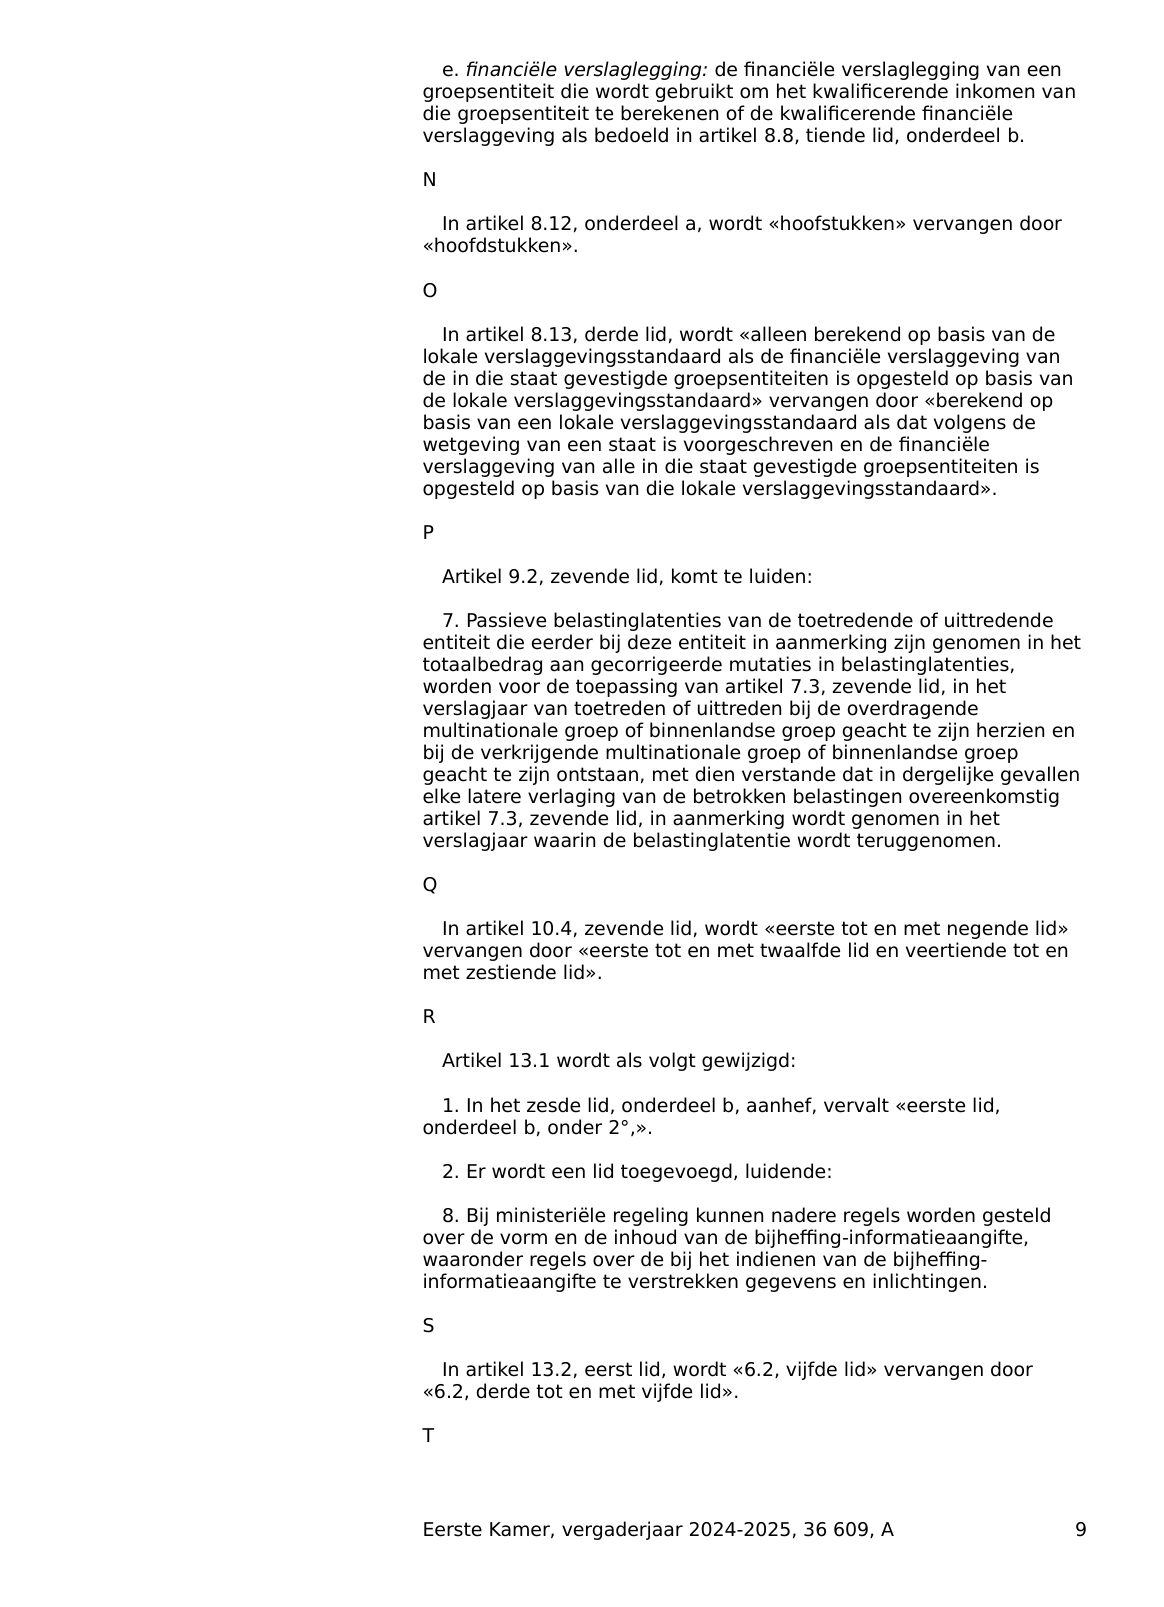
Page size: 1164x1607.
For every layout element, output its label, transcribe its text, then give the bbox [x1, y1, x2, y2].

text In artikel 8.12, onderdeel a, wordt «hoofstukken» vervangen door «hoofdstukken». [422, 213, 1087, 257]
text Artikel 13.1 wordt als volgt gewijzigd: [422, 1050, 1087, 1072]
text e. financiële verslaglegging: de financiële verslaglegging van een groepsentiteit die wordt gebruikt om het kwalificerende inkomen van die groepsentiteit te berekenen of de kwalificerende financiële verslaggeving als bedoeld in artikel 8.8, tiende lid, onderdeel b. [422, 59, 1087, 147]
text Q [422, 874, 1087, 896]
text In artikel 8.13, derde lid, wordt «alleen berekend op basis van de lokale verslaggevingsstandaard als de financiële verslaggeving van de in die staat gevestigde groepsentiteiten is opgesteld op basis van de lokale verslaggevingsstandaard» vervangen door «berekend op basis van een lokale verslaggevingsstandaard als dat volgens de wetgeving van een staat is voorgeschreven en de financiële verslaggeving van alle in die staat gevestigde groepsentiteiten is opgesteld op basis van die lokale verslaggevingsstandaard». [422, 324, 1087, 499]
text In artikel 13.2, eerst lid, wordt «6.2, vijfde lid» vervangen door «6.2, derde tot en met vijfde lid». [422, 1359, 1087, 1403]
text R [422, 1006, 1087, 1028]
text 1. In het zesde lid, onderdeel b, aanhef, vervalt «eerste lid, onderdeel b, onder 2°,». [422, 1094, 1087, 1138]
text In artikel 10.4, zevende lid, wordt «eerste tot en met negende lid» vervangen door «eerste tot en met twaalfde lid en veertiende tot en met zestiende lid». [422, 918, 1087, 984]
text Artikel 9.2, zevende lid, komt te luiden: [422, 566, 1087, 588]
text O [422, 279, 1087, 301]
text S [422, 1315, 1087, 1337]
text T [422, 1425, 1087, 1447]
text 7. Passieve belastinglatenties van de toetredende of uittredende entiteit die eerder bij deze entiteit in aanmerking zijn genomen in het totaalbedrag aan gecorrigeerde mutaties in belastinglatenties, worden voor de toepassing van artikel 7.3, zevende lid, in het verslagjaar van toetreden of uittreden bij de overdragende multinationale groep of binnenlandse groep geacht te zijn herzien en bij de verkrijgende multinationale groep of binnenlandse groep geacht te zijn ontstaan, met dien verstande dat in dergelijke gevallen elke latere verlaging van de betrokken belastingen overeenkomstig artikel 7.3, zevende lid, in aanmerking wordt genomen in het verslagjaar waarin de belastinglatentie wordt teruggenomen. [422, 610, 1087, 852]
text N [422, 169, 1087, 191]
text P [422, 522, 1087, 544]
text 8. Bij ministeriële regeling kunnen nadere regels worden gesteld over de vorm en de inhoud van de bijheffing-informatieaangifte, waaronder regels over de bij het indienen van de bijheffing-informatieaangifte te verstrekken gegevens en inlichtingen. [422, 1205, 1087, 1293]
text 2. Er wordt een lid toegevoegd, luidende: [422, 1161, 1087, 1183]
